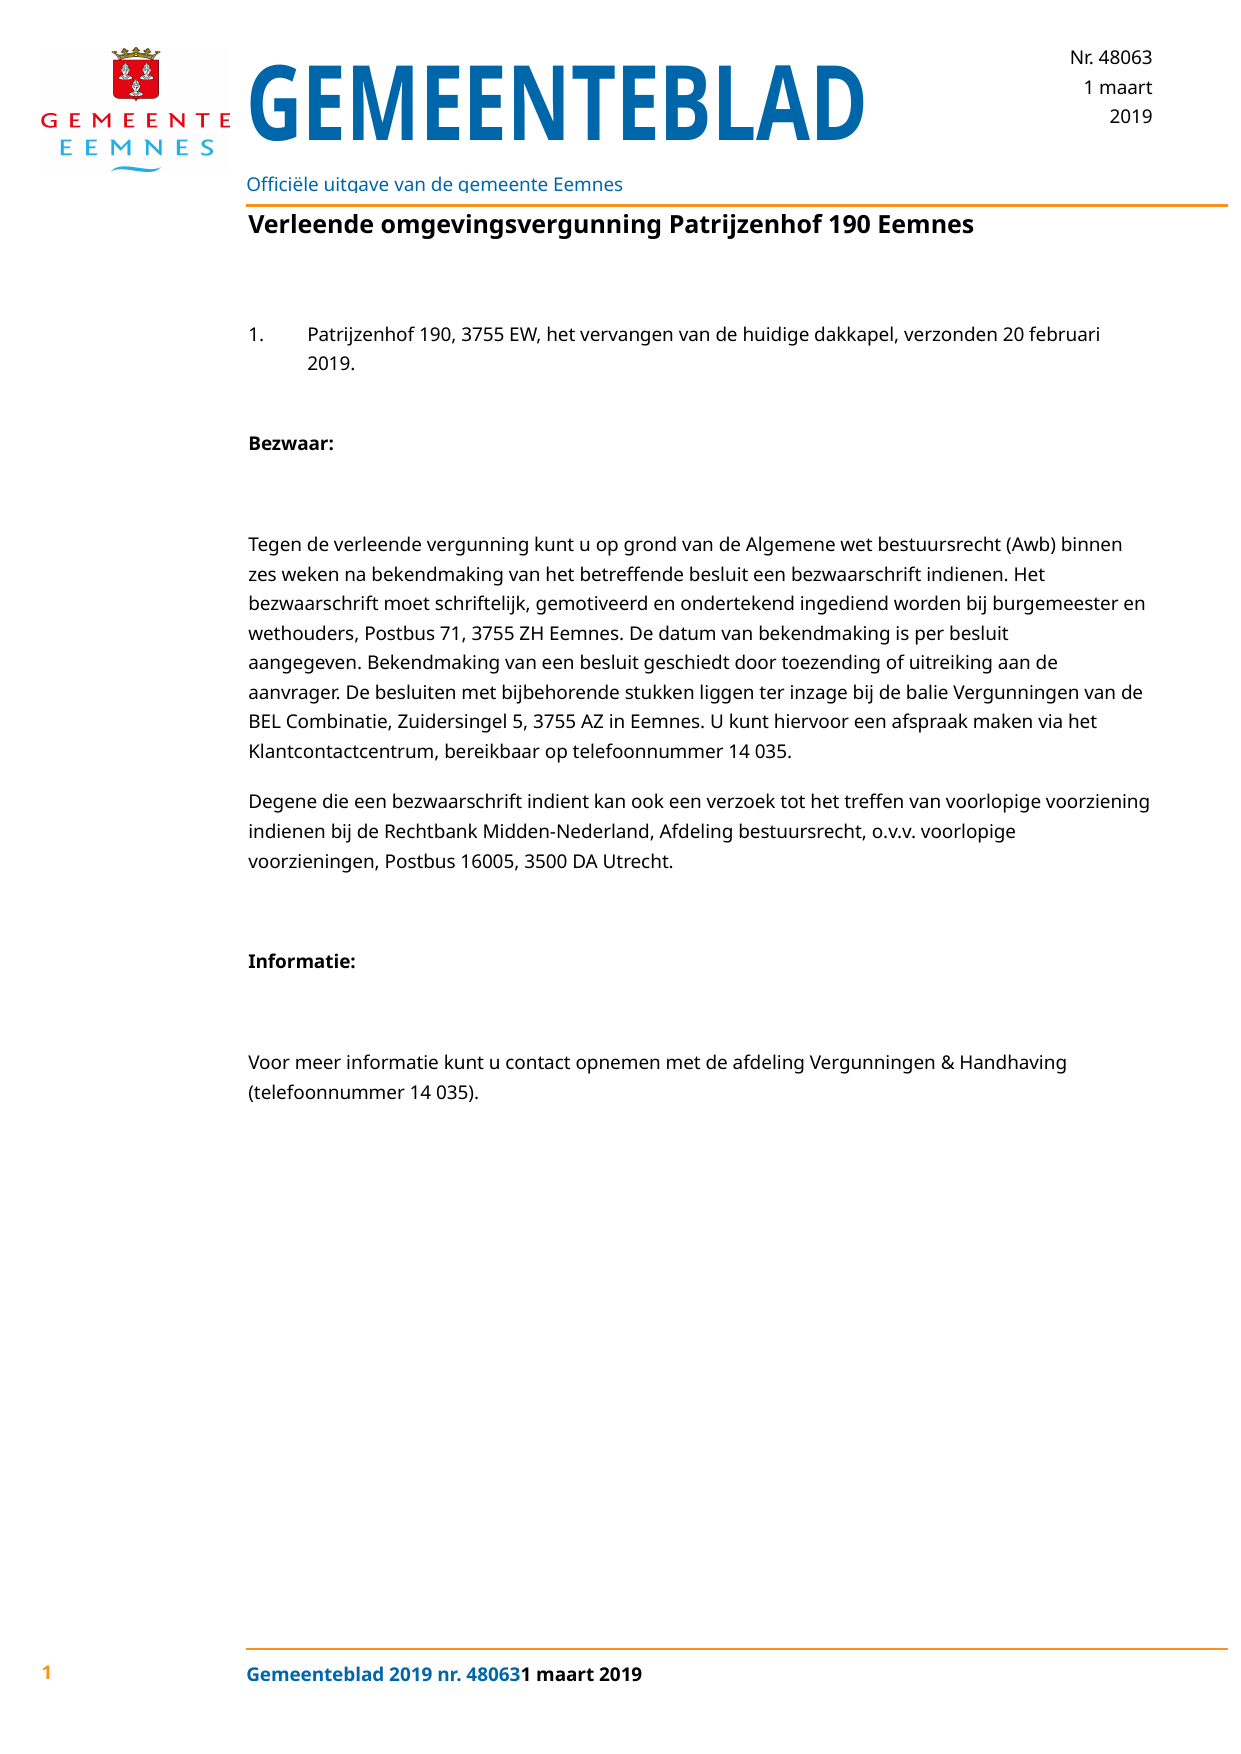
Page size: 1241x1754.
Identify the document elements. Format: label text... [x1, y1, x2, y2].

text Tegen de verleende vergunning kunt u op grond van de Algemene wet bestuursrecht (Awb) binnen zes weken na bekendmaking van het betreffende besluit een bezwaarschrift indienen. Het bezwaarschrift moet schriftelijk, gemotiveerd en ondertekend ingediend worden bij burgemeester en wethouders, Postbus 71, 3755 ZH Eemnes. De datum van bekendmaking is per besluit aangegeven. Bekendmaking van een besluit geschiedt door toezending of uitreiking aan de aanvrager. De besluiten met bijbehorende stukken liggen ter inzage bij de balie Vergunningen van de BEL Combinatie, Zuidersingel 5, 3755 AZ in Eemnes. U kunt hiervoor een afspraak maken via het Klantcontactcentrum, bereikbaar op telefoonnummer 14 035. [248, 531, 1152, 764]
text Voor meer informatie kunt u contact opnemen met de afdeling Vergunningen & Handhaving (telefoonnummer 14 035). [248, 1049, 1152, 1105]
text Bezwaar: [248, 430, 1152, 456]
text Informatie: [248, 949, 1152, 974]
list Patrijzenhof 190, 3755 EW, het vervangen van de huidige dakkapel, verzonden 20 februari 2019. [248, 321, 1152, 376]
picture [41, 47, 231, 172]
text Degene die een bezwaarschrift indient kan ook een verzoek tot het treffen van voorlopige voorziening indienen bij de Rechtbank Midden-Nederland, Afdeling bestuursrecht, o.v.v. voorlopige voorzieningen, Postbus 16005, 3500 DA Utrecht. [248, 789, 1152, 873]
text Verleende omgevingsvergunning Patrijzenhof 190 Eemnes [248, 207, 1152, 241]
